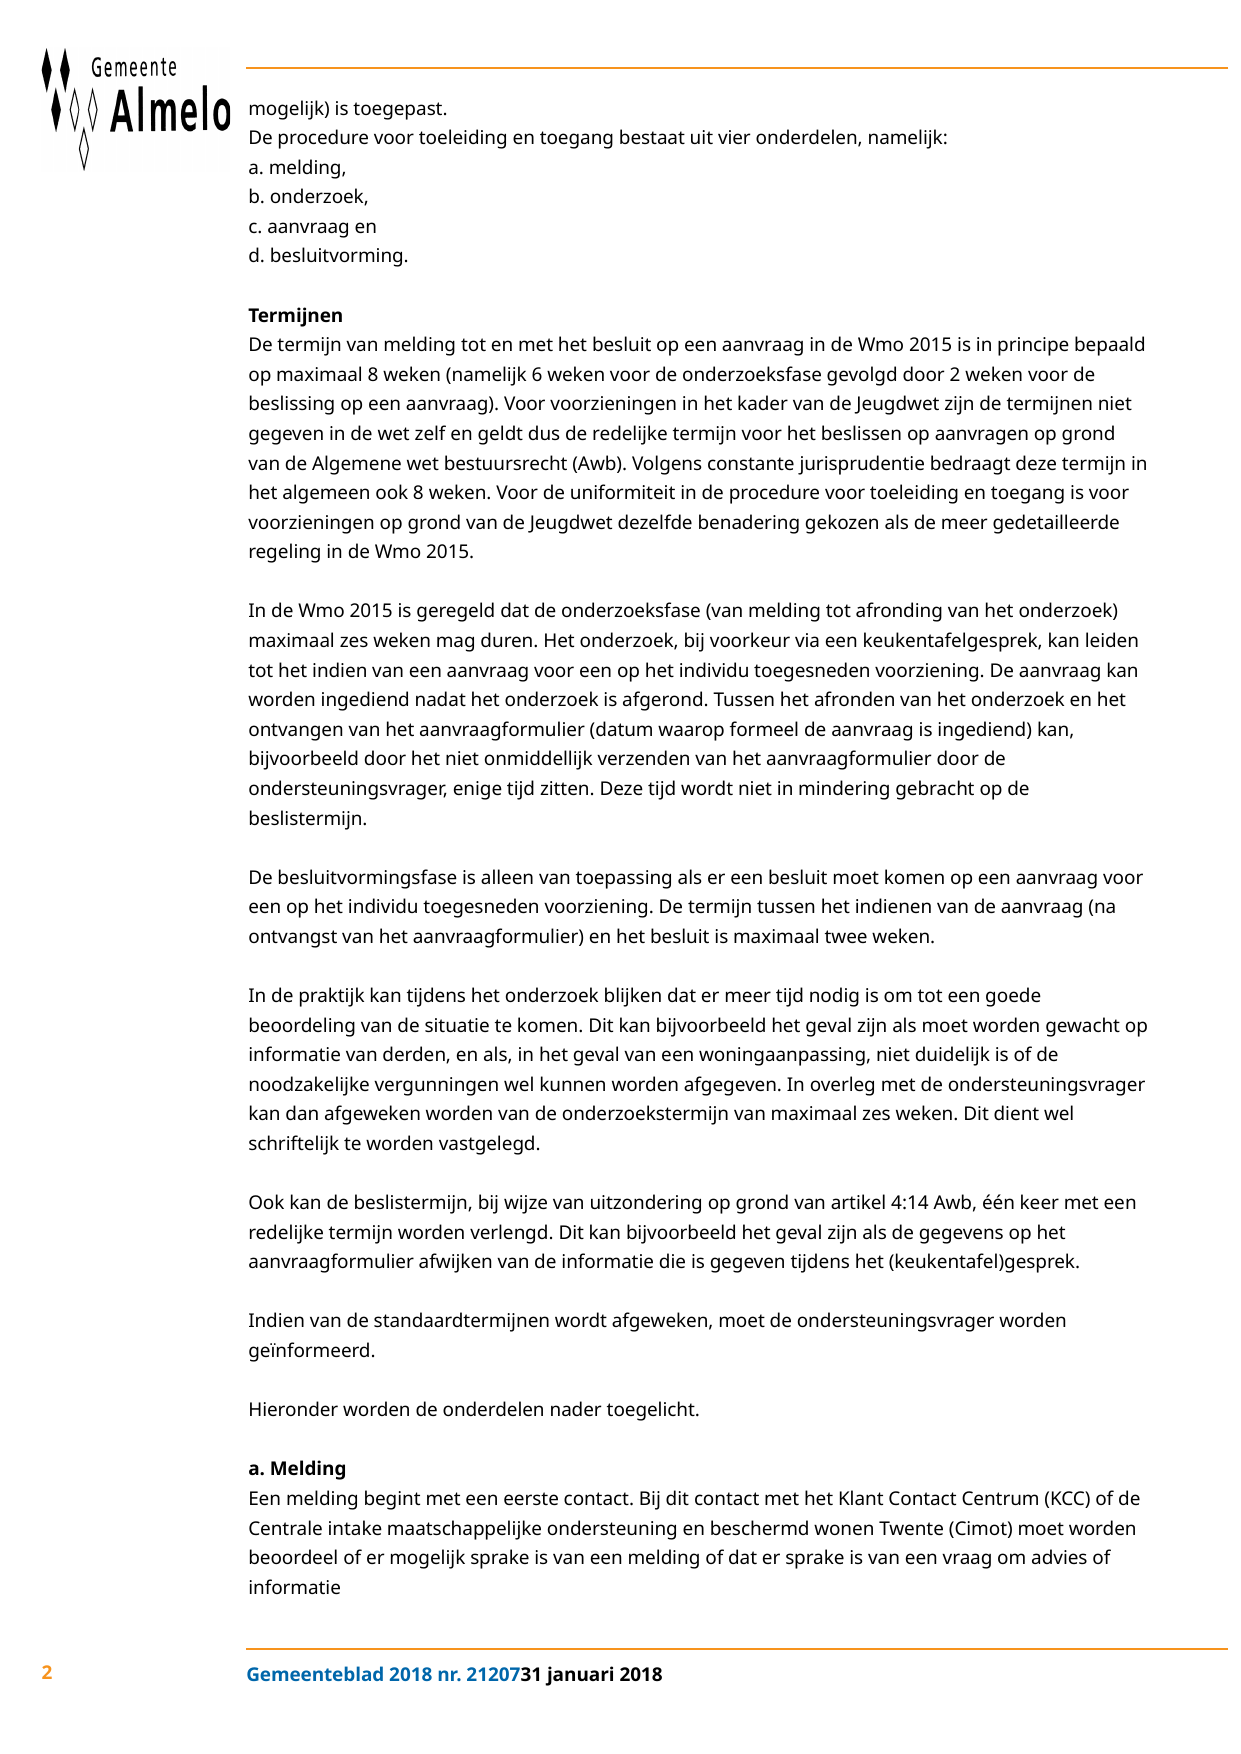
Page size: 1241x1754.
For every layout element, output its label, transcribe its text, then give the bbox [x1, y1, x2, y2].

text Termijnen [248, 302, 1152, 328]
text Ook kan de beslistermijn, bij wijze van uitzondering op grond van artikel 4:14 Awb, één keer met een redelijke termijn worden verlengd. Dit kan bijvoorbeeld het geval zijn als de gegevens op het aanvraagformulier afwijken van de informatie die is gegeven tijdens het (keukentafel)gesprek. [248, 1189, 1152, 1274]
picture [41, 47, 231, 172]
text mogelijk) is toegepast. [248, 95, 1152, 121]
text De termijn van melding tot en met het besluit op een aanvraag in de Wmo 2015 is in principe bepaald op maximaal 8 weken (namelijk 6 weken voor de onderzoeksfase gevolgd door 2 weken voor de beslissing op een aanvraag). Voor voorzieningen in het kader van de Jeugdwet zijn de termijnen niet gegeven in de wet zelf en geldt dus de redelijke termijn voor het beslissen op aanvragen op grond van de Algemene wet bestuursrecht (Awb). Volgens constante jurisprudentie bedraagt deze termijn in het algemeen ook 8 weken. Voor de uniformiteit in de procedure voor toeleiding en toegang is voor voorzieningen op grond van de Jeugdwet dezelfde benadering gekozen als de meer gedetailleerde regeling in de Wmo 2015. [248, 331, 1152, 564]
text De procedure voor toeleiding en toegang bestaat uit vier onderdelen, namelijk: [248, 124, 1152, 150]
text c. aanvraag en [248, 213, 1152, 239]
text In de Wmo 2015 is geregeld dat de onderzoeksfase (van melding tot afronding van het onderzoek) maximaal zes weken mag duren. Het onderzoek, bij voorkeur via een keukentafelgesprek, kan leiden tot het indien van een aanvraag voor een op het individu toegesneden voorziening. De aanvraag kan worden ingediend nadat het onderzoek is afgerond. Tussen het afronden van het onderzoek en het ontvangen van het aanvraagformulier (datum waarop formeel de aanvraag is ingediend) kan, bijvoorbeeld door het niet onmiddellijk verzenden van het aanvraagformulier door de ondersteuningsvrager, enige tijd zitten. Deze tijd wordt niet in mindering gebracht op de beslistermijn. [248, 598, 1152, 831]
text Een melding begint met een eerste contact. Bij dit contact met het Klant Contact Centrum (KCC) of de Centrale intake maatschappelijke ondersteuning en beschermd wonen Twente (Cimot) moet worden beoordeel of er mogelijk sprake is van een melding of dat er sprake is van een vraag om advies of informatie [248, 1485, 1152, 1600]
text Indien van de standaardtermijnen wordt afgeweken, moet de ondersteuningsvrager worden geïnformeerd. [248, 1308, 1152, 1363]
text b. onderzoek, [248, 183, 1152, 209]
text a. Melding [248, 1456, 1152, 1481]
text In de praktijk kan tijdens het onderzoek blijken dat er meer tijd nodig is om tot een goede beoordeling van de situatie te komen. Dit kan bijvoorbeeld het geval zijn als moet worden gewacht op informatie van derden, en als, in het geval van een woningaanpassing, niet duidelijk is of de noodzakelijke vergunningen wel kunnen worden afgegeven. In overleg met de ondersteuningsvrager kan dan afgeweken worden van de onderzoekstermijn van maximaal zes weken. Dit dient wel schriftelijk te worden vastgelegd. [248, 982, 1152, 1156]
text d. besluitvorming. [248, 243, 1152, 268]
text a. melding, [248, 154, 1152, 180]
text De besluitvormingsfase is alleen van toepassing als er een besluit moet komen op een aanvraag voor een op het individu toegesneden voorziening. De termijn tussen het indienen van de aanvraag (na ontvangst van het aanvraagformulier) en het besluit is maximaal twee weken. [248, 864, 1152, 949]
text Hieronder worden de onderdelen nader toegelicht. [248, 1396, 1152, 1422]
